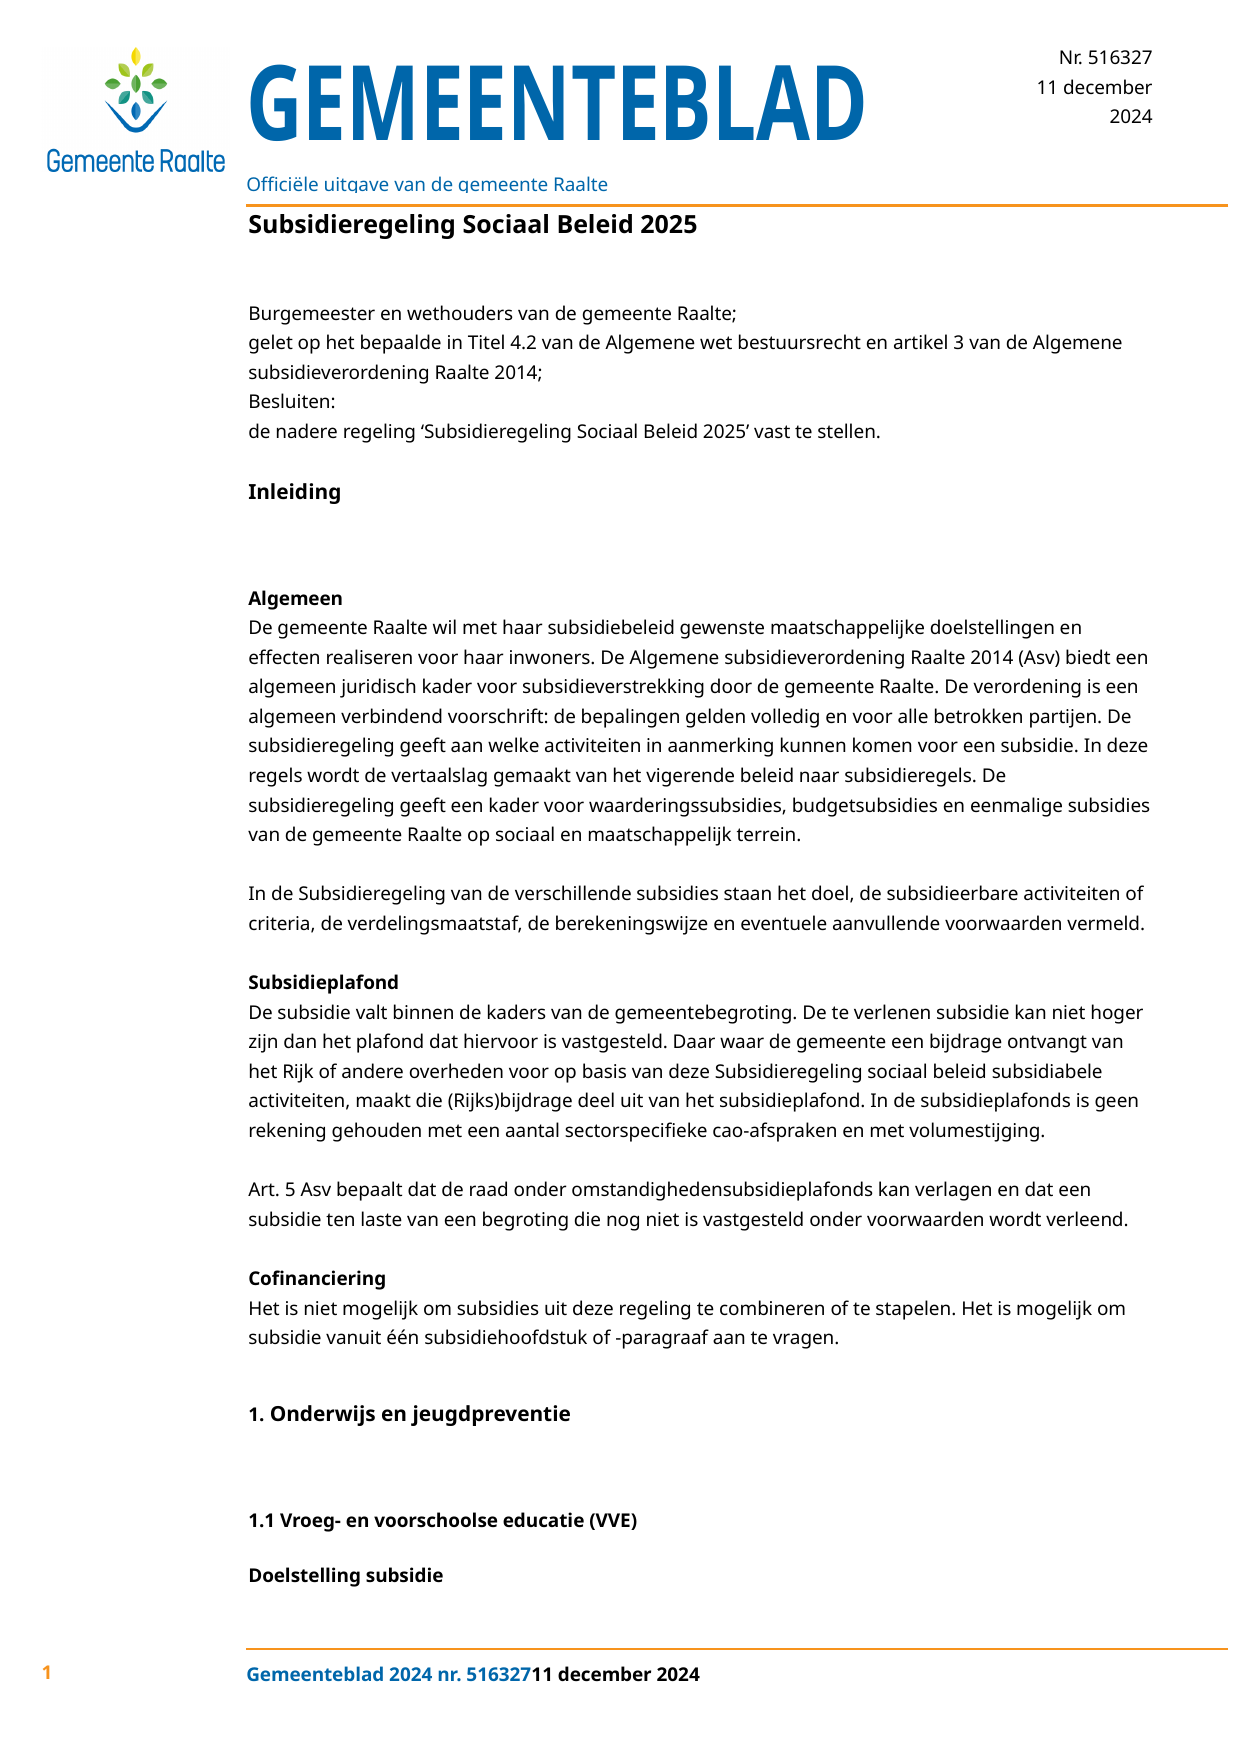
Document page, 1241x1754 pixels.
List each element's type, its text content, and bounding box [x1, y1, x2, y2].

text In de Subsidieregeling van de verschillende subsidies staan het doel, de subsidieerbare activiteiten of criteria, de verdelingsmaatstaf, de berekeningswijze en eventuele aanvullende voorwaarden vermeld. [248, 881, 1152, 936]
text Besluiten: [248, 389, 1152, 414]
text 1.1 Vroeg- en voorschoolse educatie (VVE) [248, 1507, 1152, 1532]
text Subsidieplafond [248, 969, 1152, 995]
text Algemeen [248, 585, 1152, 610]
text 1. Onderwijs en jeugdpreventie [248, 1399, 1152, 1428]
text de nadere regeling ‘Subsidieregeling Sociaal Beleid 2025’ vast te stellen. [248, 418, 1152, 444]
text De gemeente Raalte wil met haar subsidiebeleid gewenste maatschappelijke doelstellingen en effecten realiseren voor haar inwoners. De Algemene subsidieverordening Raalte 2014 (Asv) biedt een algemeen juridisch kader voor subsidieverstrekking door de gemeente Raalte. De verordening is een algemeen verbindend voorschrift: de bepalingen gelden volledig en voor alle betrokken partijen. De subsidieregeling geeft aan welke activiteiten in aanmerking kunnen komen voor een subsidie. In deze regels wordt de vertaalslag gemaakt van het vigerende beleid naar subsidieregels. De subsidieregeling geeft een kader voor waarderingssubsidies, budgetsubsidies en eenmalige subsidies van de gemeente Raalte op sociaal en maatschappelijk terrein. [248, 614, 1152, 847]
text Subsidieregeling Sociaal Beleid 2025 [248, 207, 1152, 241]
text Inleiding [248, 477, 1152, 506]
text Burgemeester en wethouders van de gemeente Raalte; [248, 300, 1152, 326]
text Doelstelling subsidie [248, 1562, 1152, 1588]
text De subsidie valt binnen de kaders van de gemeentebegroting. De te verlenen subsidie kan niet hoger zijn dan het plafond dat hiervoor is vastgesteld. Daar waar de gemeente een bijdrage ontvangt van het Rijk of andere overheden voor op basis van deze Subsidieregeling sociaal beleid subsidiabele activiteiten, maakt die (Rijks)bijdrage deel uit van het subsidieplafond. In de subsidieplafonds is geen rekening gehouden met een aantal sectorspecifieke cao-afspraken en met volumestijging. [248, 999, 1152, 1143]
text Art. 5 Asv bepaalt dat de raad onder omstandighedensubsidieplafonds kan verlagen en dat een subsidie ten laste van een begroting die nog niet is vastgesteld onder voorwaarden wordt verleend. [248, 1176, 1152, 1232]
text Cofinanciering [248, 1265, 1152, 1291]
text Het is niet mogelijk om subsidies uit deze regeling te combineren of te stapelen. Het is mogelijk om subsidie vanuit één subsidiehoofdstuk of -paragraaf aan te vragen. [248, 1295, 1152, 1350]
text gelet op het bepaalde in Titel 4.2 van de Algemene wet bestuursrecht en artikel 3 van de Algemene subsidieverordening Raalte 2014; [248, 329, 1152, 385]
picture [41, 47, 231, 172]
